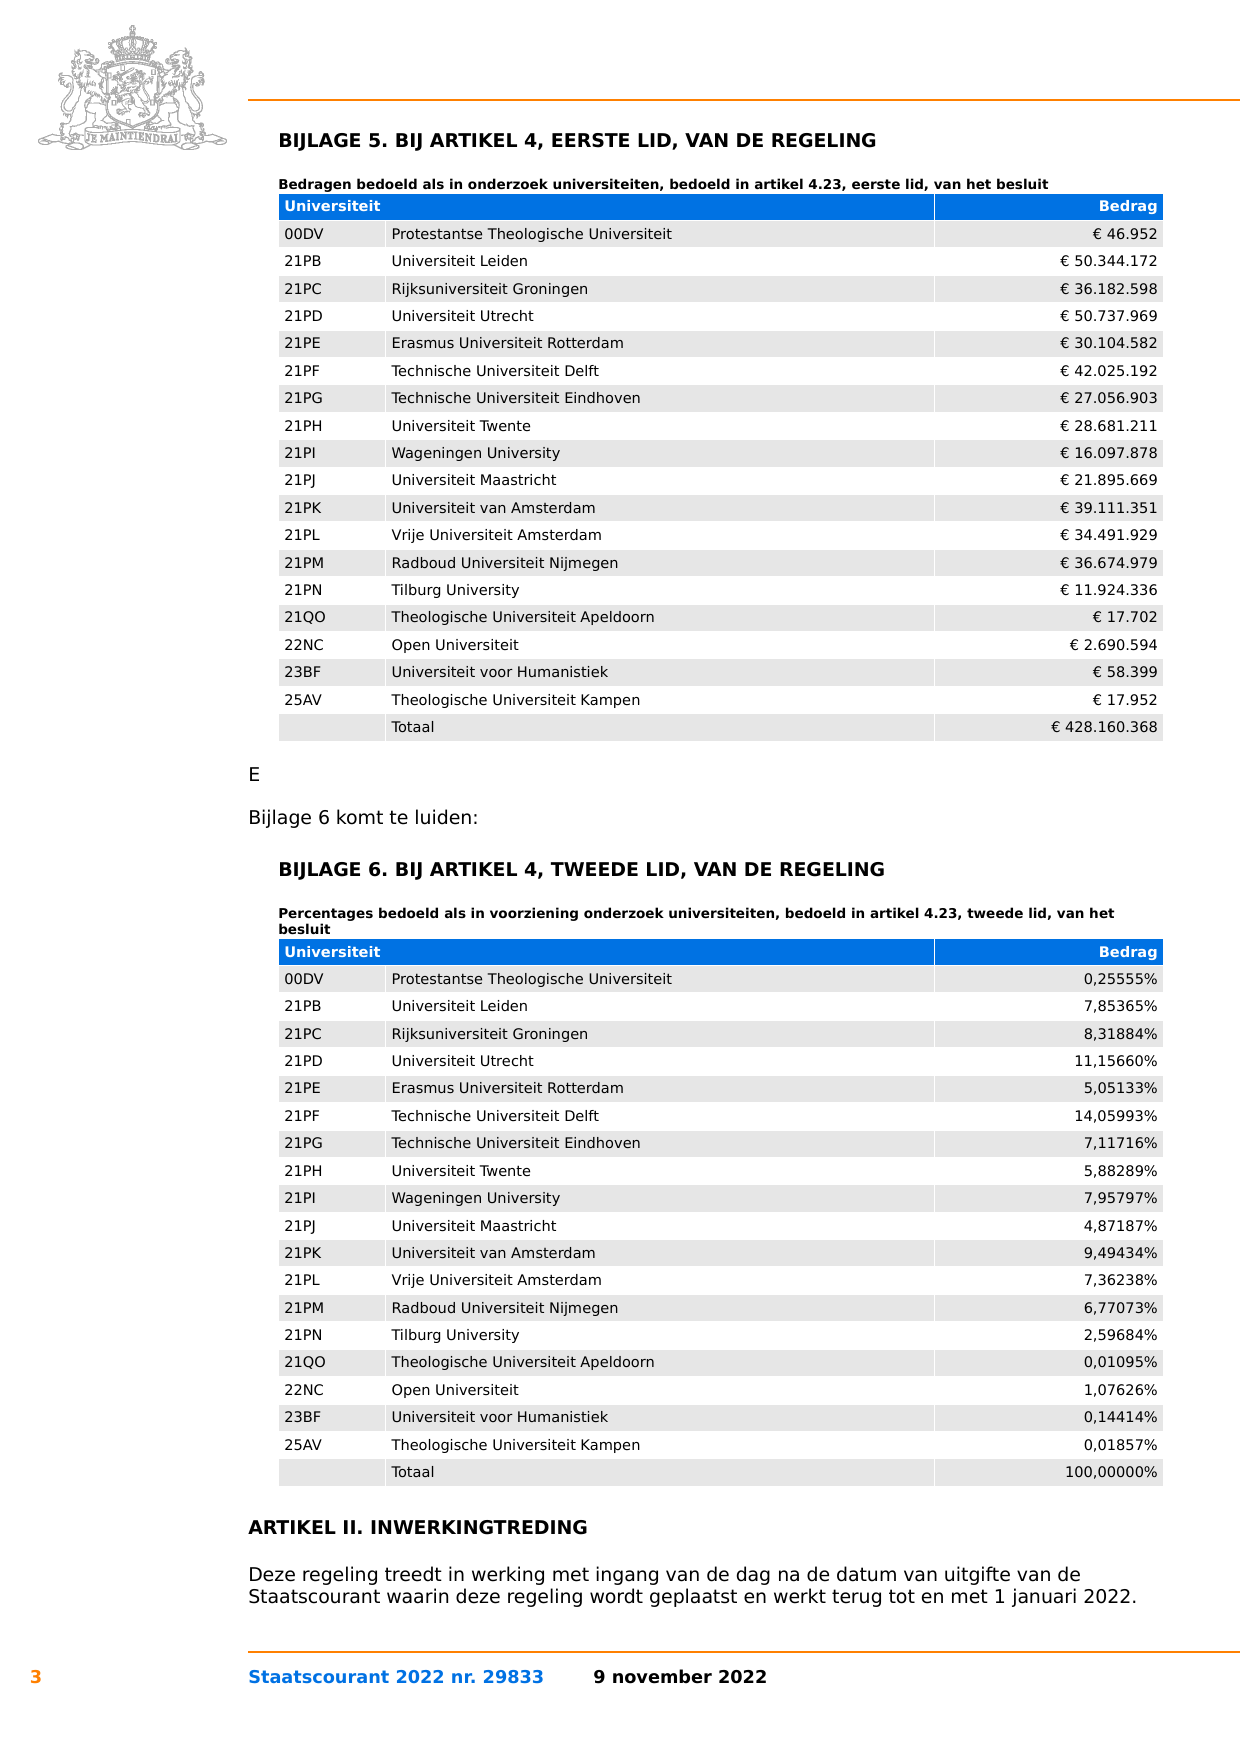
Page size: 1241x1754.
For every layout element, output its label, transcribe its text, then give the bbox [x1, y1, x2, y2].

table_cell 00DV [279, 221, 385, 247]
table_cell 21PL [279, 523, 385, 549]
table_cell € 58.399 [935, 659, 1163, 686]
text Deze regeling treedt in werking met ingang van de dag na de datum van uitgifte van de Staatscourant waarin deze regeling wordt geplaatst en werkt terug tot en met 1 januari 2022. [248, 1564, 1163, 1608]
table_cell Universiteit Utrecht [386, 1048, 934, 1075]
table_cell 6,77073% [935, 1295, 1163, 1321]
table_cell 21PH [279, 1158, 385, 1184]
table_cell € 428.160.368 [935, 714, 1163, 741]
table_cell Universiteit Leiden [386, 994, 934, 1020]
table_cell 21PH [279, 413, 385, 439]
table_cell Technische Universiteit Delft [386, 1103, 934, 1129]
table_cell 100,00000% [935, 1459, 1163, 1486]
table_cell 25AV [279, 1432, 385, 1458]
table_cell 21PB [279, 249, 385, 275]
table_cell 7,11716% [935, 1131, 1163, 1157]
table_cell € 17.952 [935, 687, 1163, 713]
table_cell 21PB [279, 994, 385, 1020]
table_cell 21PJ [279, 468, 385, 494]
table_cell Open Universiteit [386, 632, 934, 658]
table_cell 9,49434% [935, 1240, 1163, 1266]
table_cell 22NC [279, 632, 385, 658]
table_cell 25AV [279, 687, 385, 713]
table_cell Radboud Universiteit Nijmegen [386, 1295, 934, 1321]
table_cell 21PG [279, 1131, 385, 1157]
table_cell 21PJ [279, 1213, 385, 1239]
table_cell 0,25555% [935, 966, 1163, 992]
table_cell Technische Universiteit Delft [386, 358, 934, 384]
table_cell 21PG [279, 385, 385, 412]
table_cell 0,01857% [935, 1432, 1163, 1458]
table_cell € 50.344.172 [935, 249, 1163, 275]
picture [38, 25, 227, 150]
table_cell 21QO [279, 605, 385, 631]
table_cell 21PL [279, 1268, 385, 1294]
table_cell 0,01095% [935, 1350, 1163, 1376]
table_cell Wageningen University [386, 1185, 934, 1212]
table_cell Vrije Universiteit Amsterdam [386, 523, 934, 549]
table_header Bedragen bedoeld als in onderzoek universiteiten, bedoeld in artikel 4.23, eerste lid, van het besluit [278, 177, 1163, 193]
table_header Percentages bedoeld als in voorziening onderzoek universiteiten, bedoeld in artikel 4.23, tweede lid, van het besluit [278, 906, 1163, 938]
table_cell Bedrag [935, 194, 1163, 220]
table_cell Universiteit van Amsterdam [386, 1240, 934, 1266]
table_cell Radboud Universiteit Nijmegen [386, 550, 934, 576]
table_cell 21PI [279, 440, 385, 467]
table_cell € 21.895.669 [935, 468, 1163, 494]
table_cell 21PF [279, 1103, 385, 1129]
table_cell Erasmus Universiteit Rotterdam [386, 1076, 934, 1102]
table_cell [279, 714, 385, 741]
table_cell Tilburg University [386, 1322, 934, 1349]
table_cell Rijksuniversiteit Groningen [386, 1021, 934, 1047]
text E [248, 763, 1163, 785]
table_cell 21PM [279, 1295, 385, 1321]
table_cell Technische Universiteit Eindhoven [386, 1131, 934, 1157]
table_cell € 16.097.878 [935, 440, 1163, 467]
table_cell € 30.104.582 [935, 331, 1163, 357]
table_cell 21PE [279, 1076, 385, 1102]
table_cell € 27.056.903 [935, 385, 1163, 412]
table_cell € 17.702 [935, 605, 1163, 631]
table_cell 21PD [279, 303, 385, 329]
subtitle BIJLAGE 5. BIJ ARTIKEL 4, EERSTE LID, VAN DE REGELING [278, 130, 1163, 152]
table_cell Protestantse Theologische Universiteit [386, 966, 934, 992]
table_cell 21PK [279, 1240, 385, 1266]
table_cell Theologische Universiteit Kampen [386, 687, 934, 713]
table_cell 22NC [279, 1377, 385, 1403]
subtitle BIJLAGE 6. BIJ ARTIKEL 4, TWEEDE LID, VAN DE REGELING [278, 859, 1163, 881]
table_cell Universiteit Twente [386, 1158, 934, 1184]
table_cell € 42.025.192 [935, 358, 1163, 384]
text Bijlage 6 komt te luiden: [248, 807, 1163, 829]
table_cell Totaal [386, 1459, 934, 1486]
table_cell 23BF [279, 659, 385, 686]
table_cell 21PI [279, 1185, 385, 1212]
table_cell 7,95797% [935, 1185, 1163, 1212]
table_cell € 2.690.594 [935, 632, 1163, 658]
table_cell 21PE [279, 331, 385, 357]
table_cell 21PN [279, 1322, 385, 1349]
table_cell Open Universiteit [386, 1377, 934, 1403]
table_cell Protestantse Theologische Universiteit [386, 221, 934, 247]
table_cell 21PF [279, 358, 385, 384]
table_cell 2,59684% [935, 1322, 1163, 1349]
table_cell Universiteit voor Humanistiek [386, 1405, 934, 1431]
table_cell 5,05133% [935, 1076, 1163, 1102]
table_cell 00DV [279, 966, 385, 992]
table_cell 4,87187% [935, 1213, 1163, 1239]
table_cell € 34.491.929 [935, 523, 1163, 549]
table_cell Theologische Universiteit Apeldoorn [386, 1350, 934, 1376]
table_cell 5,88289% [935, 1158, 1163, 1184]
table_cell Rijksuniversiteit Groningen [386, 276, 934, 302]
table_cell 1,07626% [935, 1377, 1163, 1403]
table_cell 11,15660% [935, 1048, 1163, 1075]
table_cell 8,31884% [935, 1021, 1163, 1047]
table_cell Theologische Universiteit Kampen [386, 1432, 934, 1458]
table_cell Tilburg University [386, 577, 934, 603]
table_cell 21PN [279, 577, 385, 603]
table_cell 21QO [279, 1350, 385, 1376]
table_cell Universiteit [279, 939, 934, 965]
table_cell [279, 1459, 385, 1486]
table_cell Universiteit Utrecht [386, 303, 934, 329]
table_cell Technische Universiteit Eindhoven [386, 385, 934, 412]
table_cell Universiteit [279, 194, 934, 220]
table_cell 21PK [279, 495, 385, 521]
table_cell 7,85365% [935, 994, 1163, 1020]
table_cell Erasmus Universiteit Rotterdam [386, 331, 934, 357]
table_cell Universiteit Leiden [386, 249, 934, 275]
table_cell € 28.681.211 [935, 413, 1163, 439]
table_cell 21PC [279, 1021, 385, 1047]
table_cell € 36.674.979 [935, 550, 1163, 576]
table_cell 7,36238% [935, 1268, 1163, 1294]
table_cell 0,14414% [935, 1405, 1163, 1431]
table_cell Universiteit Twente [386, 413, 934, 439]
subtitle ARTIKEL II. INWERKINGTREDING [248, 1517, 1163, 1539]
table_cell Universiteit voor Humanistiek [386, 659, 934, 686]
table_cell 21PM [279, 550, 385, 576]
table_cell Universiteit Maastricht [386, 468, 934, 494]
table_cell Theologische Universiteit Apeldoorn [386, 605, 934, 631]
table_cell 21PD [279, 1048, 385, 1075]
table_cell Totaal [386, 714, 934, 741]
table_cell 23BF [279, 1405, 385, 1431]
table_cell € 36.182.598 [935, 276, 1163, 302]
table_cell Universiteit Maastricht [386, 1213, 934, 1239]
table_cell 14,05993% [935, 1103, 1163, 1129]
table_cell Vrije Universiteit Amsterdam [386, 1268, 934, 1294]
table_cell 21PC [279, 276, 385, 302]
table_cell € 50.737.969 [935, 303, 1163, 329]
table_cell € 11.924.336 [935, 577, 1163, 603]
table_cell Wageningen University [386, 440, 934, 467]
table_cell Universiteit van Amsterdam [386, 495, 934, 521]
table_cell € 39.111.351 [935, 495, 1163, 521]
table_cell Bedrag [935, 939, 1163, 965]
table_cell € 46.952 [935, 221, 1163, 247]
